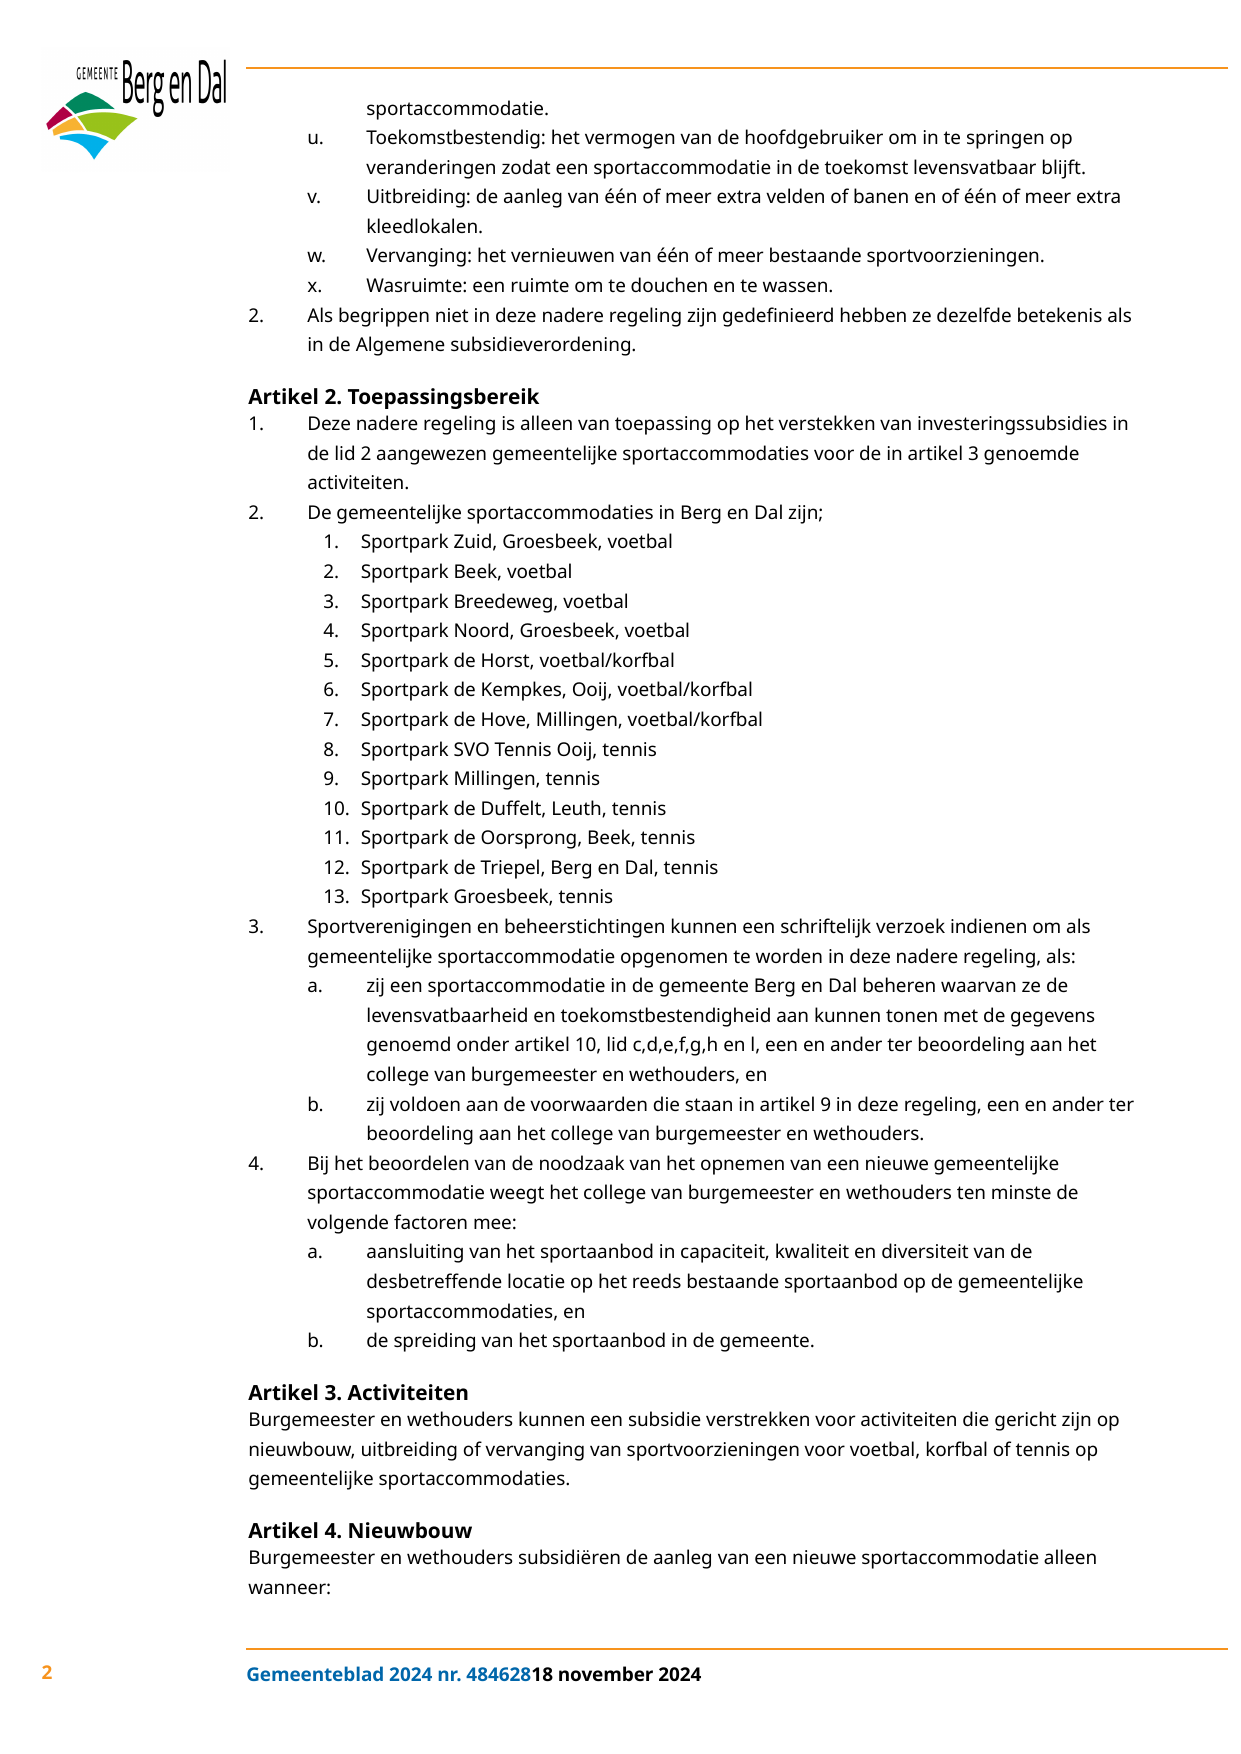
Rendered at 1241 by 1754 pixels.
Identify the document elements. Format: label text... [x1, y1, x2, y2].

list Vervanging: het vernieuwen van één of meer bestaande sportvoorzieningen. [307, 243, 1152, 268]
list Bij het beoordelen van de noodzaak van het opnemen van een nieuwe gemeentelijke sportaccommodatie weegt het college van burgemeester en wethouders ten minste de volgende factoren mee: [248, 1150, 1152, 1235]
text Burgemeester en wethouders kunnen een subsidie verstrekken voor activiteiten die gericht zijn op nieuwbouw, uitbreiding of vervanging van sportvoorzieningen voor voetbal, korfbal of tennis op gemeentelijke sportaccommodaties. [248, 1406, 1152, 1491]
list Sportpark de Triepel, Berg en Dal, tennis [323, 854, 1152, 880]
list Als begrippen niet in deze nadere regeling zijn gedefinieerd hebben ze dezelfde betekenis als in de Algemene subsidieverordening. [248, 302, 1152, 357]
list Sportpark de Horst, voetbal/korfbal [323, 647, 1152, 673]
list Sportpark Zuid, Groesbeek, voetbal [323, 529, 1152, 554]
list aansluiting van het sportaanbod in capaciteit, kwaliteit en diversiteit van de desbetreffende locatie op het reeds bestaande sportaanbod op de gemeentelijke sportaccommodaties, en [307, 1239, 1152, 1323]
list Sportpark de Hove, Millingen, voetbal/korfbal [323, 706, 1152, 732]
list Sportpark SVO Tennis Ooij, tennis [323, 736, 1152, 761]
text Artikel 3. Activiteiten [248, 1378, 1152, 1406]
list sportaccommodatie. [307, 95, 1152, 121]
list Deze nadere regeling is alleen van toepassing op het verstekken van investeringssubsidies in de lid 2 aangewezen gemeentelijke sportaccommodaties voor de in artikel 3 genoemde activiteiten. [248, 410, 1152, 495]
list de spreiding van het sportaanbod in de gemeente. [307, 1327, 1152, 1353]
list Uitbreiding: de aanleg van één of meer extra velden of banen en of één of meer extra kleedlokalen. [307, 183, 1152, 239]
list Sportpark Millingen, tennis [323, 765, 1152, 791]
text Burgemeester en wethouders subsidiëren de aanleg van een nieuwe sportaccommodatie alleen wanneer: [248, 1544, 1152, 1599]
list zij voldoen aan de voorwaarden die staan in artikel 9 in deze regeling, een en ander ter beoordeling aan het college van burgemeester en wethouders. [307, 1091, 1152, 1146]
text Artikel 4. Nieuwbouw [248, 1516, 1152, 1544]
list zij een sportaccommodatie in de gemeente Berg en Dal beheren waarvan ze de levensvatbaarheid en toekomstbestendigheid aan kunnen tonen met de gegevens genoemd onder artikel 10, lid c,d,e,f,g,h en l, een en ander ter beoordeling aan het college van burgemeester en wethouders, en [307, 972, 1152, 1087]
list Sportpark de Oorsprong, Beek, tennis [323, 824, 1152, 850]
list Toekomstbestendig: het vermogen van de hoofdgebruiker om in te springen op veranderingen zodat een sportaccommodatie in de toekomst levensvatbaar blijft. [307, 124, 1152, 180]
list Sportpark de Duffelt, Leuth, tennis [323, 795, 1152, 821]
text Artikel 2. Toepassingsbereik [248, 382, 1152, 410]
picture [41, 47, 231, 172]
list Sportverenigingen en beheerstichtingen kunnen een schriftelijk verzoek indienen om als gemeentelijke sportaccommodatie opgenomen te worden in deze nadere regeling, als: [248, 913, 1152, 968]
list Sportpark Breedeweg, voetbal [323, 588, 1152, 613]
list Sportpark Beek, voetbal [323, 558, 1152, 584]
list Sportpark Noord, Groesbeek, voetbal [323, 617, 1152, 643]
list Wasruimte: een ruimte om te douchen en te wassen. [307, 272, 1152, 298]
list Sportpark Groesbeek, tennis [323, 884, 1152, 909]
list Sportpark de Kempkes, Ooij, voetbal/korfbal [323, 677, 1152, 702]
list De gemeentelijke sportaccommodaties in Berg en Dal zijn; [248, 499, 1152, 525]
